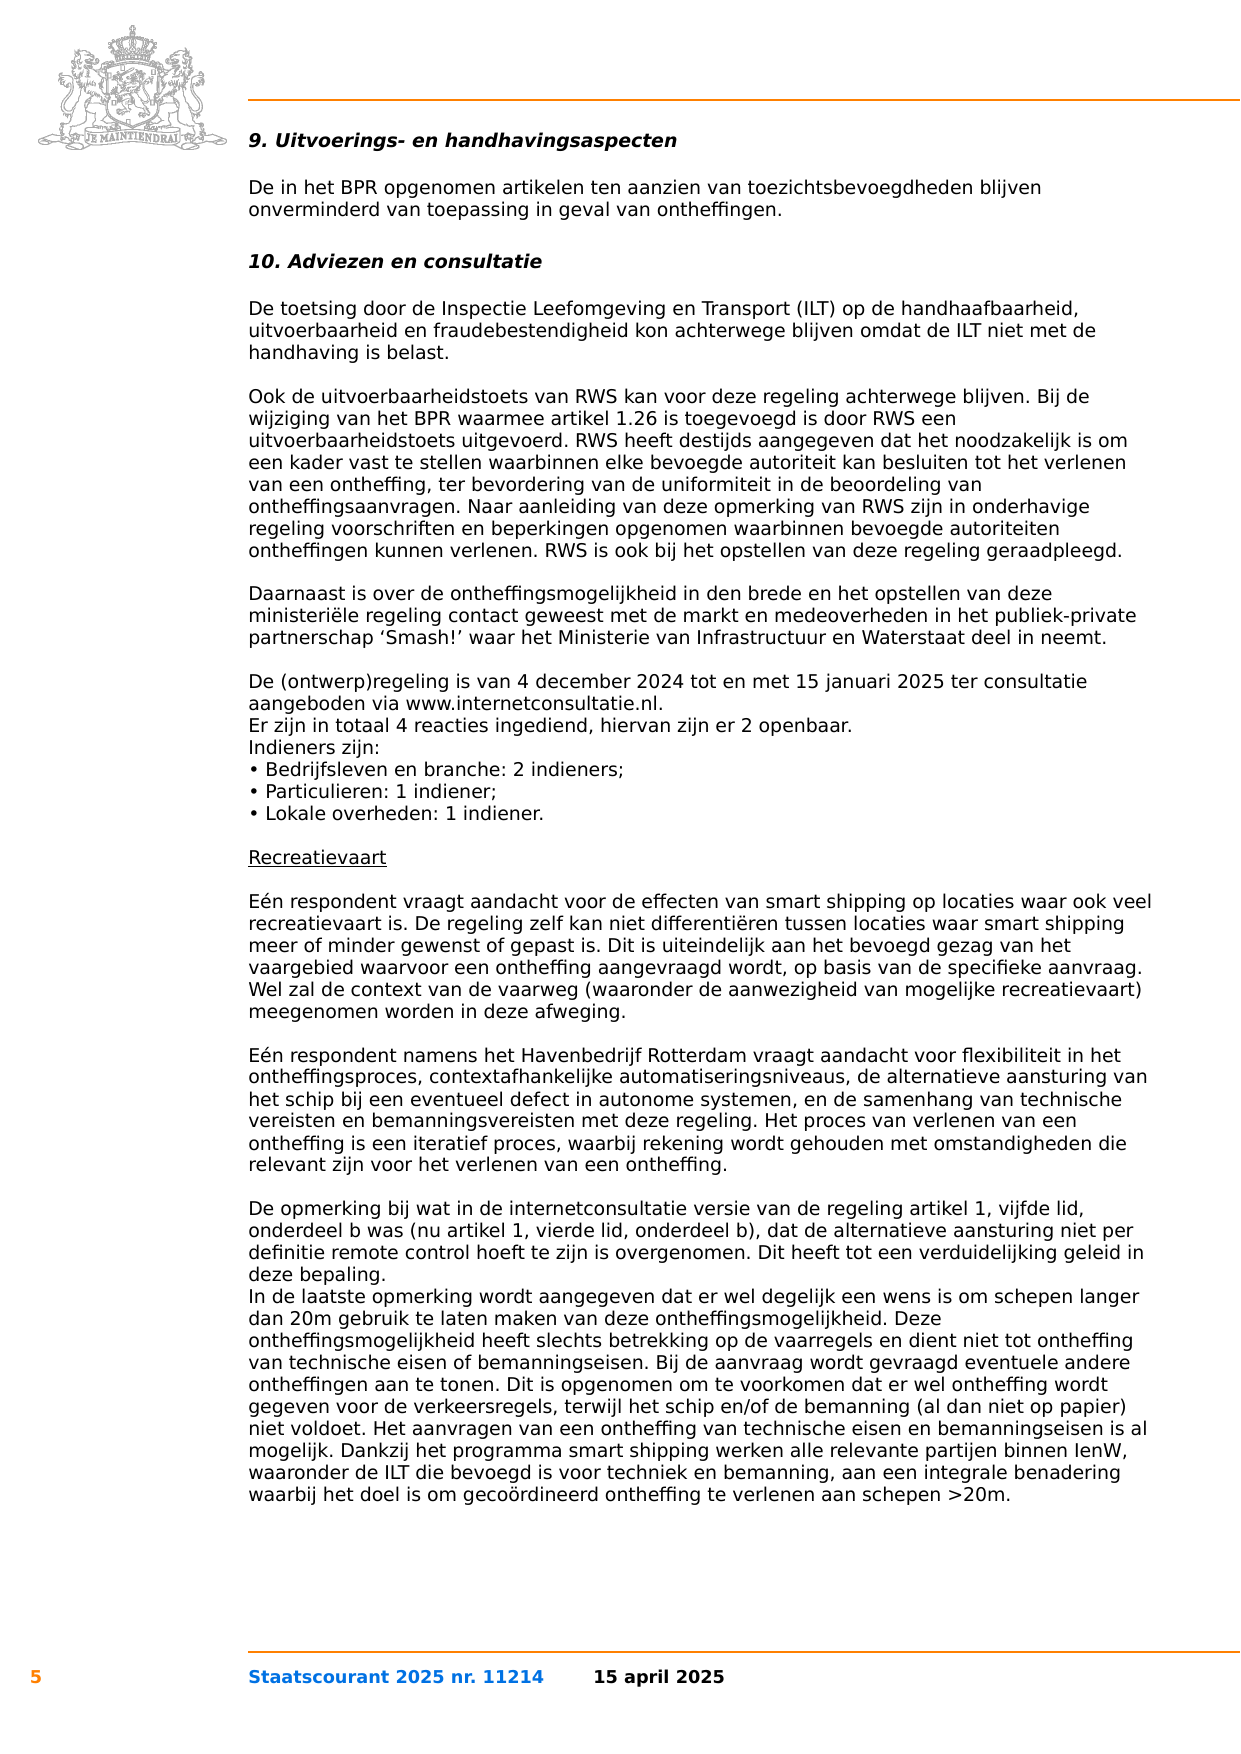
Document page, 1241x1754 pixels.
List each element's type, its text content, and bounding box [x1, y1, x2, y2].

text In de laatste opmerking wordt aangegeven dat er wel degelijk een wens is om schepen langer dan 20m gebruik te laten maken van deze ontheffingsmogelijkheid. Deze ontheffingsmogelijkheid heeft slechts betrekking op de vaarregels en dient niet tot ontheffing van technische eisen of bemanningseisen. Bij de aanvraag wordt gevraagd eventuele andere ontheffingen aan te tonen. Dit is opgenomen om te voorkomen dat er wel ontheffing wordt gegeven voor de verkeersregels, terwijl het schip en/of de bemanning (al dan niet op papier) niet voldoet. Het aanvragen van een ontheffing van technische eisen en bemanningseisen is al mogelijk. Dankzij het programma smart shipping werken alle relevante partijen binnen IenW, waaronder de ILT die bevoegd is voor techniek en bemanning, aan een integrale benadering waarbij het doel is om gecoördineerd ontheffing te verlenen aan schepen >20m. [248, 1286, 1163, 1506]
text Ook de uitvoerbaarheidstoets van RWS kan voor deze regeling achterwege blijven. Bij de wijziging van het BPR waarmee artikel 1.26 is toegevoegd is door RWS een uitvoerbaarheidstoets uitgevoerd. RWS heeft destijds aangegeven dat het noodzakelijk is om een kader vast te stellen waarbinnen elke bevoegde autoriteit kan besluiten tot het verlenen van een ontheffing, ter bevordering van de uniformiteit in de beoordeling van ontheffingsaanvragen. Naar aanleiding van deze opmerking van RWS zijn in onderhavige regeling voorschriften en beperkingen opgenomen waarbinnen bevoegde autoriteiten ontheffingen kunnen verlenen. RWS is ook bij het opstellen van deze regeling geraadpleegd. [248, 386, 1163, 561]
text Eén respondent vraagt aandacht voor de effecten van smart shipping op locaties waar ook veel recreatievaart is. De regeling zelf kan niet differentiëren tussen locaties waar smart shipping meer of minder gewenst of gepast is. Dit is uiteindelijk aan het bevoegd gezag van het vaargebied waarvoor een ontheffing aangevraagd wordt, op basis van de specifieke aanvraag. Wel zal de context van de vaarweg (waaronder de aanwezigheid van mogelijke recreatievaart) meegenomen worden in deze afweging. [248, 891, 1163, 1023]
text • Lokale overheden: 1 indiener. [248, 803, 1163, 825]
subtitle 10. Adviezen en consultatie [248, 251, 1163, 273]
text De (ontwerp)regeling is van 4 december 2024 tot en met 15 januari 2025 ter consultatie aangeboden via www.internetconsultatie.nl. [248, 671, 1163, 715]
text Daarnaast is over de ontheffingsmogelijkheid in den brede en het opstellen van deze ministeriële regeling contact geweest met de markt en medeoverheden in het publiek-private partnerschap ‘Smash!’ waar het Ministerie van Infrastructuur en Waterstaat deel in neemt. [248, 583, 1163, 649]
text Eén respondent namens het Havenbedrijf Rotterdam vraagt aandacht voor flexibiliteit in het ontheffingsproces, contextafhankelijke automatiseringsniveaus, de alternatieve aansturing van het schip bij een eventueel defect in autonome systemen, en de samenhang van technische vereisten en bemanningsvereisten met deze regeling. Het proces van verlenen van een ontheffing is een iteratief proces, waarbij rekening wordt gehouden met omstandigheden die relevant zijn voor het verlenen van een ontheffing. [248, 1044, 1163, 1176]
subtitle 9. Uitvoerings- en handhavingsaspecten [248, 130, 1163, 152]
text Er zijn in totaal 4 reacties ingediend, hiervan zijn er 2 openbaar. [248, 715, 1163, 737]
text De opmerking bij wat in de internetconsultatie versie van de regeling artikel 1, vijfde lid, onderdeel b was (nu artikel 1, vierde lid, onderdeel b), dat de alternatieve aansturing niet per definitie remote control hoeft te zijn is overgenomen. Dit heeft tot een verduidelijking geleid in deze bepaling. [248, 1198, 1163, 1286]
subtitle Recreatievaart [248, 847, 1163, 869]
text Indieners zijn: [248, 737, 1163, 759]
text De in het BPR opgenomen artikelen ten aanzien van toezichtsbevoegdheden blijven onverminderd van toepassing in geval van ontheffingen. [248, 177, 1163, 221]
text De toetsing door de Inspectie Leefomgeving en Transport (ILT) op de handhaafbaarheid, uitvoerbaarheid en fraudebestendigheid kon achterwege blijven omdat de ILT niet met de handhaving is belast. [248, 298, 1163, 364]
picture [38, 25, 227, 150]
text • Particulieren: 1 indiener; [248, 781, 1163, 803]
text • Bedrijfsleven en branche: 2 indieners; [248, 759, 1163, 781]
